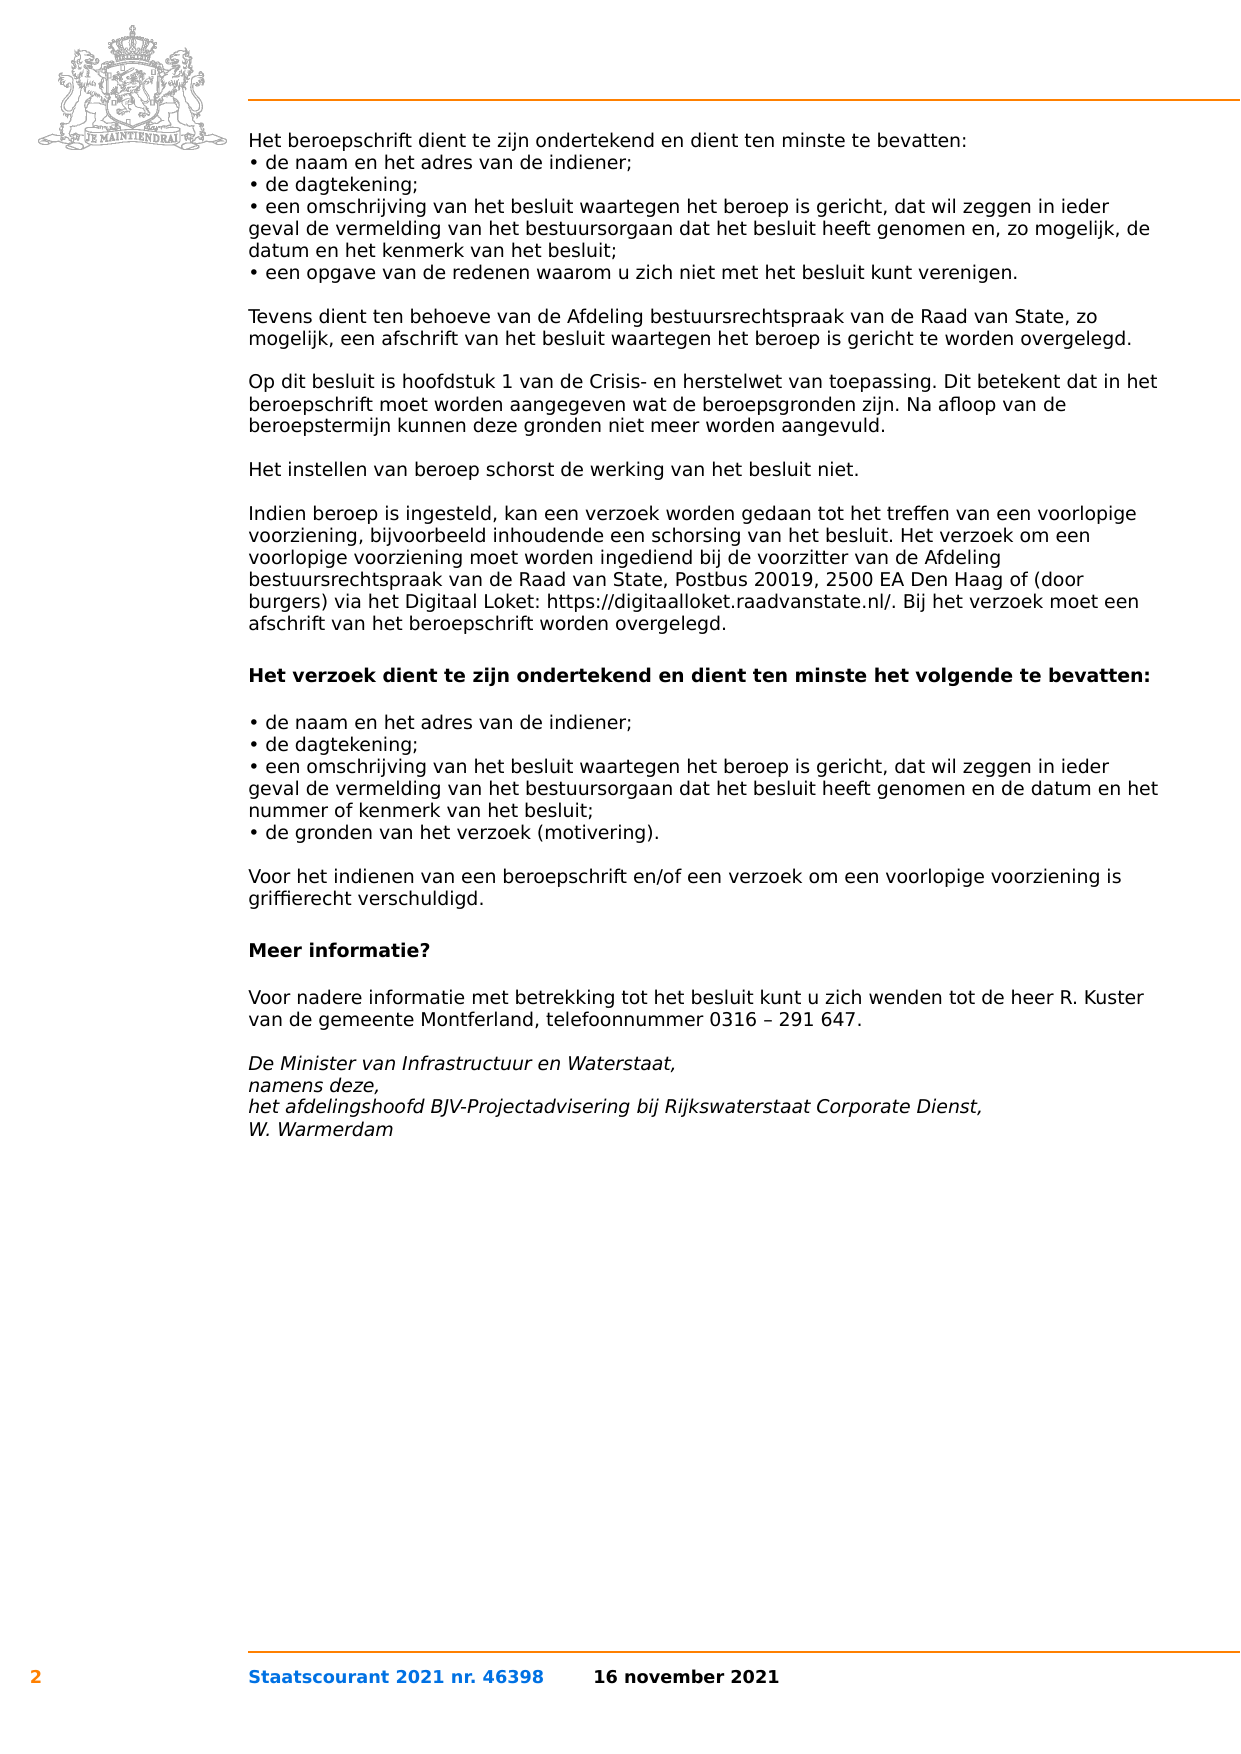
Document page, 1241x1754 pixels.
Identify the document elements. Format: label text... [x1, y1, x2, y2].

text Tevens dient ten behoeve van de Afdeling bestuursrechtspraak van de Raad van State, zo mogelijk, een afschrift van het besluit waartegen het beroep is gericht te worden overgelegd. [248, 306, 1163, 349]
text • een omschrijving van het besluit waartegen het beroep is gericht, dat wil zeggen in ieder geval de vermelding van het bestuursorgaan dat het besluit heeft genomen en de datum en het nummer of kenmerk van het besluit; [248, 756, 1163, 822]
text Indien beroep is ingesteld, kan een verzoek worden gedaan tot het treffen van een voorlopige voorziening, bijvoorbeeld inhoudende een schorsing van het besluit. Het verzoek om een voorlopige voorziening moet worden ingediend bij de voorzitter van de Afdeling bestuursrechtspraak van de Raad van State, Postbus 20019, 2500 EA Den Haag of (door burgers) via het Digitaal Loket: https://digitaalloket.raadvanstate.nl/. Bij het verzoek moet een afschrift van het beroepschrift worden overgelegd. [248, 503, 1163, 635]
text • een opgave van de redenen waarom u zich niet met het besluit kunt verenigen. [248, 262, 1163, 284]
text • de gronden van het verzoek (motivering). [248, 822, 1163, 844]
text Het beroepschrift dient te zijn ondertekend en dient ten minste te bevatten: [248, 130, 1163, 152]
picture [38, 25, 227, 150]
text • een omschrijving van het besluit waartegen het beroep is gericht, dat wil zeggen in ieder geval de vermelding van het bestuursorgaan dat het besluit heeft genomen en, zo mogelijk, de datum en het kenmerk van het besluit; [248, 196, 1163, 262]
text Voor het indienen van een beroepschrift en/of een verzoek om een voorlopige voorziening is griffierecht verschuldigd. [248, 866, 1163, 910]
subtitle Meer informatie? [248, 940, 1163, 962]
subtitle Het verzoek dient te zijn ondertekend en dient ten minste het volgende te bevatten: [248, 665, 1163, 687]
text Voor nadere informatie met betrekking tot het besluit kunt u zich wenden tot de heer R. Kuster van de gemeente Montferland, telefoonnummer 0316 – 291 647. [248, 987, 1163, 1031]
text • de naam en het adres van de indiener; [248, 152, 1163, 174]
text Op dit besluit is hoofdstuk 1 van de Crisis- en herstelwet van toepassing. Dit betekent dat in het beroepschrift moet worden aangegeven wat de beroepsgronden zijn. Na afloop van de beroepstermijn kunnen deze gronden niet meer worden aangevuld. [248, 371, 1163, 437]
text • de dagtekening; [248, 734, 1163, 756]
text Het instellen van beroep schorst de werking van het besluit niet. [248, 459, 1163, 481]
text De Minister van Infrastructuur en Waterstaat, namens deze, het afdelingshoofd BJV-Projectadvisering bij Rijkswaterstaat Corporate Dienst, W. Warmerdam [248, 1052, 1163, 1140]
text • de naam en het adres van de indiener; [248, 712, 1163, 734]
text • de dagtekening; [248, 174, 1163, 196]
